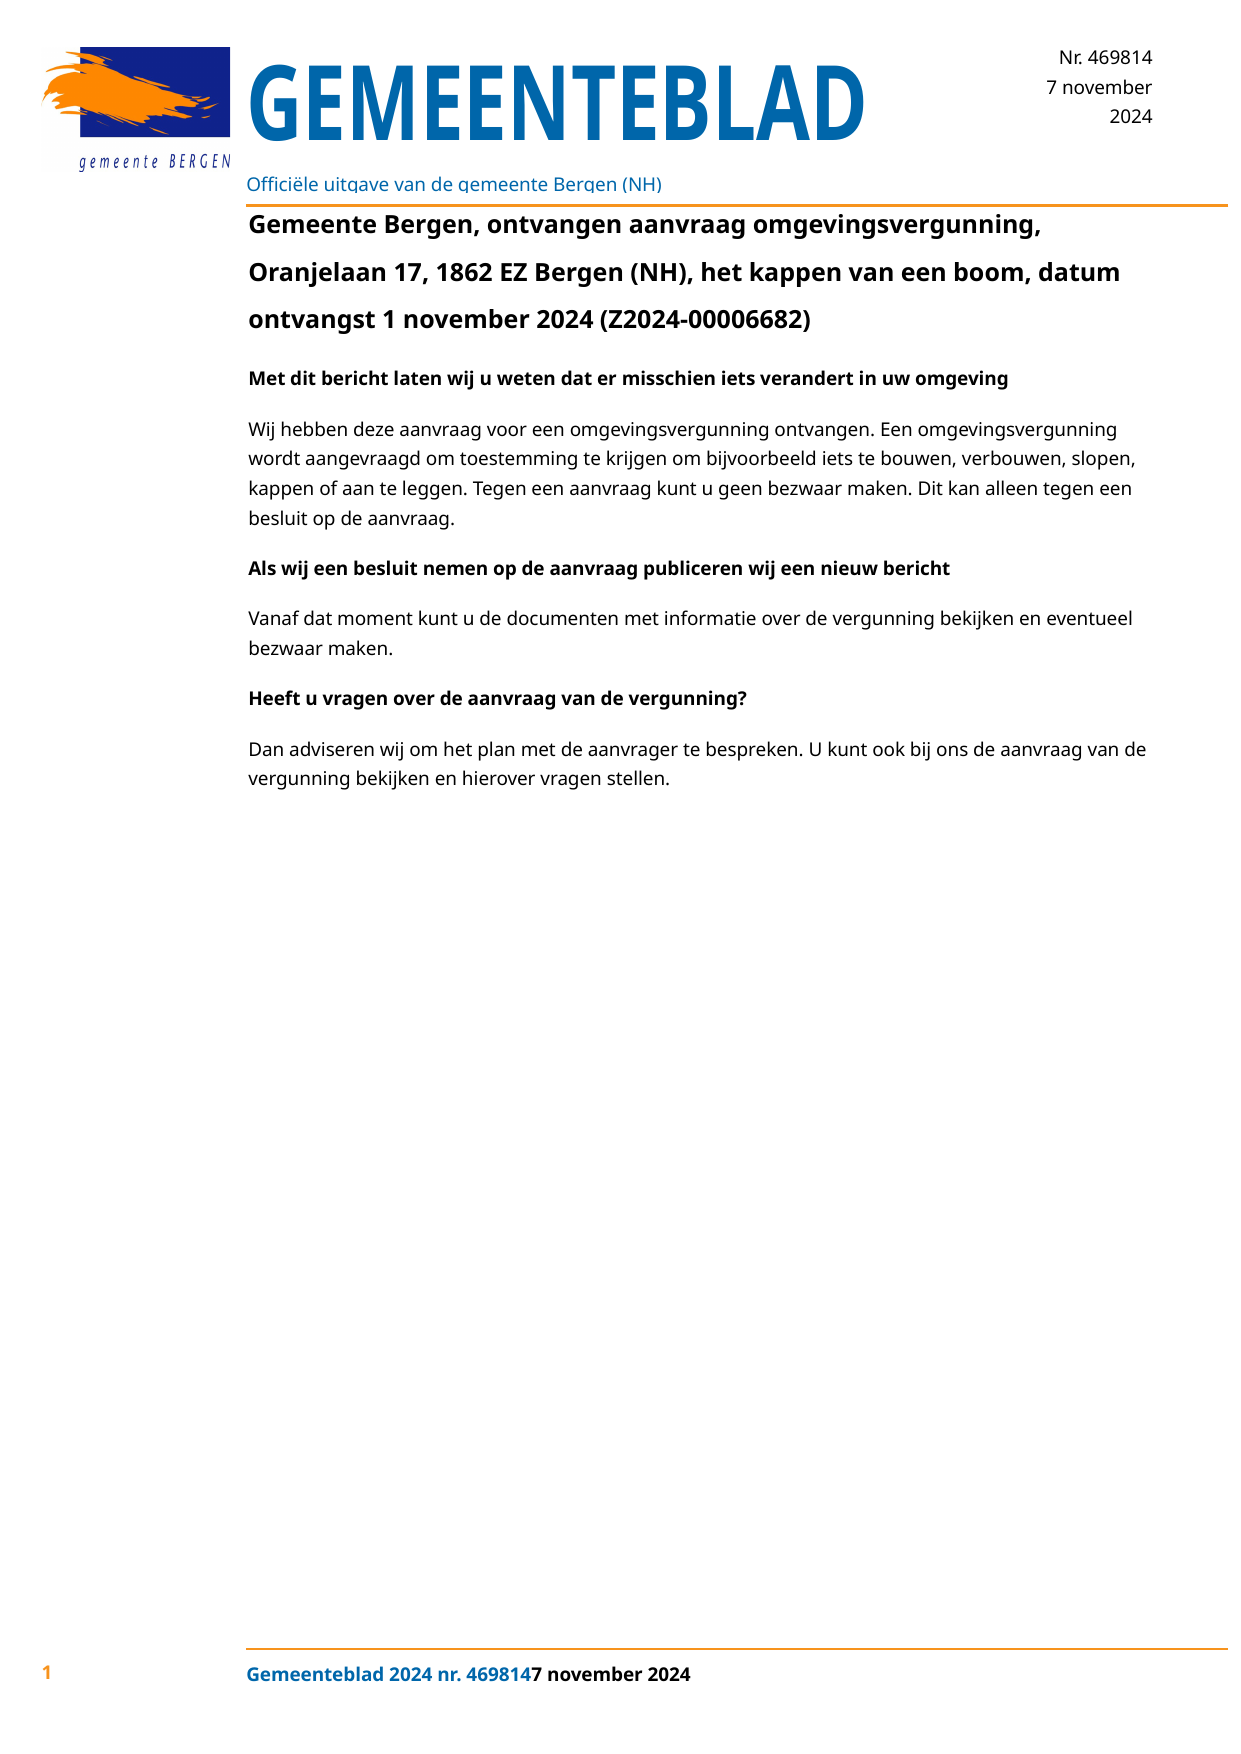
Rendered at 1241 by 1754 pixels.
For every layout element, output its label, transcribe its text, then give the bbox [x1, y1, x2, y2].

text Gemeente Bergen, ontvangen aanvraag omgevingsvergunning, Oranjelaan 17, 1862 EZ Bergen (NH), het kappen van een boom, datum ontvangst 1 november 2024 (Z2024-00006682) [248, 207, 1152, 336]
text Heeft u vragen over de aanvraag van de vergunning? [248, 686, 1152, 711]
text Met dit bericht laten wij u weten dat er misschien iets verandert in uw omgeving [248, 366, 1152, 391]
picture [41, 47, 231, 172]
text Vanaf dat moment kunt u de documenten met informatie over de vergunning bekijken en eventueel bezwaar maken. [248, 606, 1152, 661]
text Dan adviseren wij om het plan met de aanvrager te bespreken. U kunt ook bij ons de aanvraag van de vergunning bekijken en hierover vragen stellen. [248, 736, 1152, 791]
text Als wij een besluit nemen op de aanvraag publiceren wij een nieuw bericht [248, 555, 1152, 581]
text Wij hebben deze aanvraag voor een omgevingsvergunning ontvangen. Een omgevingsvergunning wordt aangevraagd om toestemming te krijgen om bijvoorbeeld iets te bouwen, verbouwen, slopen, kappen of aan te leggen. Tegen een aanvraag kunt u geen bezwaar maken. Dit kan alleen tegen een besluit op de aanvraag. [248, 416, 1152, 530]
